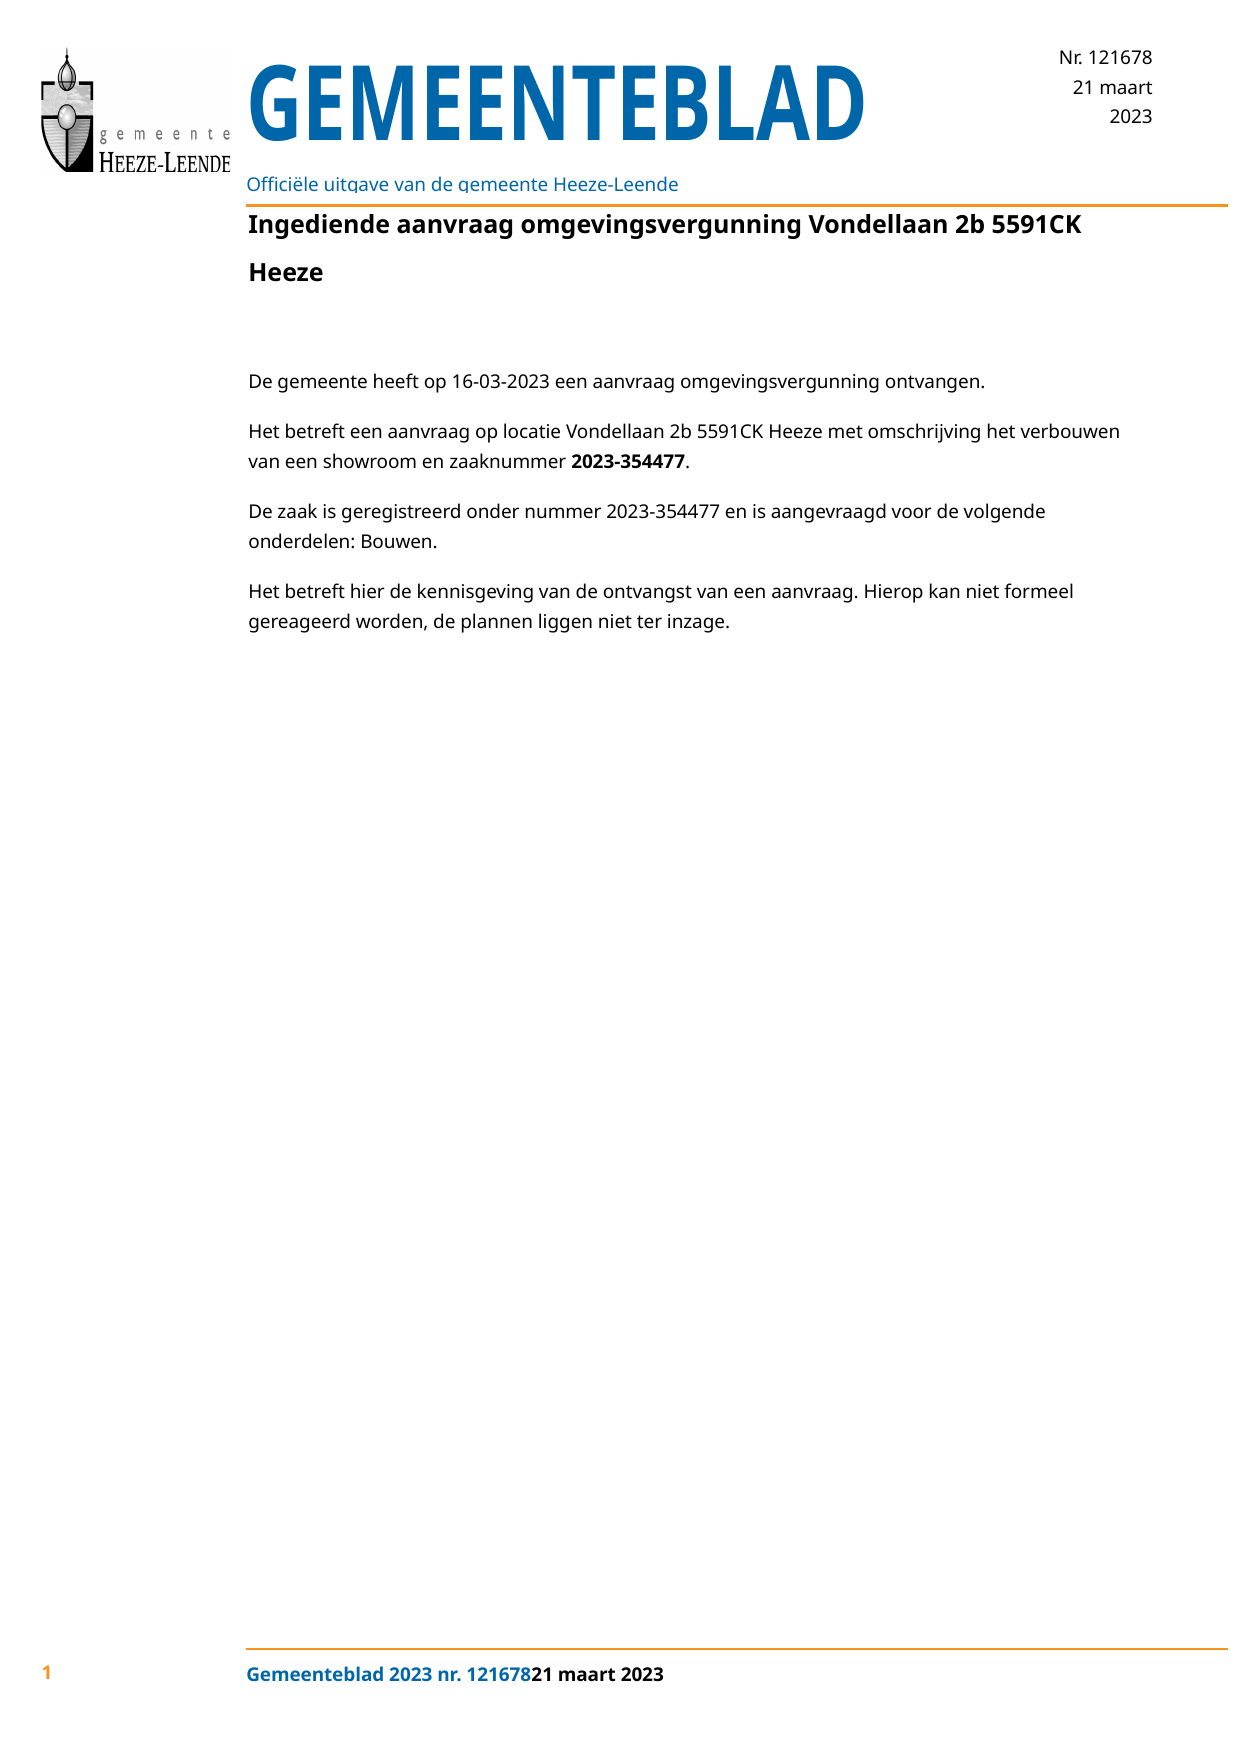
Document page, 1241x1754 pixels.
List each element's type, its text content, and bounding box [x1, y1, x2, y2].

text Het betreft een aanvraag op locatie Vondellaan 2b 5591CK Heeze met omschrijving het verbouwen van een showroom en zaaknummer 2023-354477. [248, 419, 1152, 474]
text Ingediende aanvraag omgevingsvergunning Vondellaan 2b 5591CK Heeze [248, 207, 1152, 288]
text Het betreft hier de kennisgeving van de ontvangst van een aanvraag. Hierop kan niet formeel gereageerd worden, de plannen liggen niet ter inzage. [248, 579, 1152, 634]
text De zaak is geregistreerd onder nummer 2023-354477 en is aangevraagd voor de volgende onderdelen: Bouwen. [248, 499, 1152, 554]
picture [41, 47, 231, 172]
text De gemeente heeft op 16-03-2023 een aanvraag omgevingsvergunning ontvangen. [248, 368, 1152, 394]
